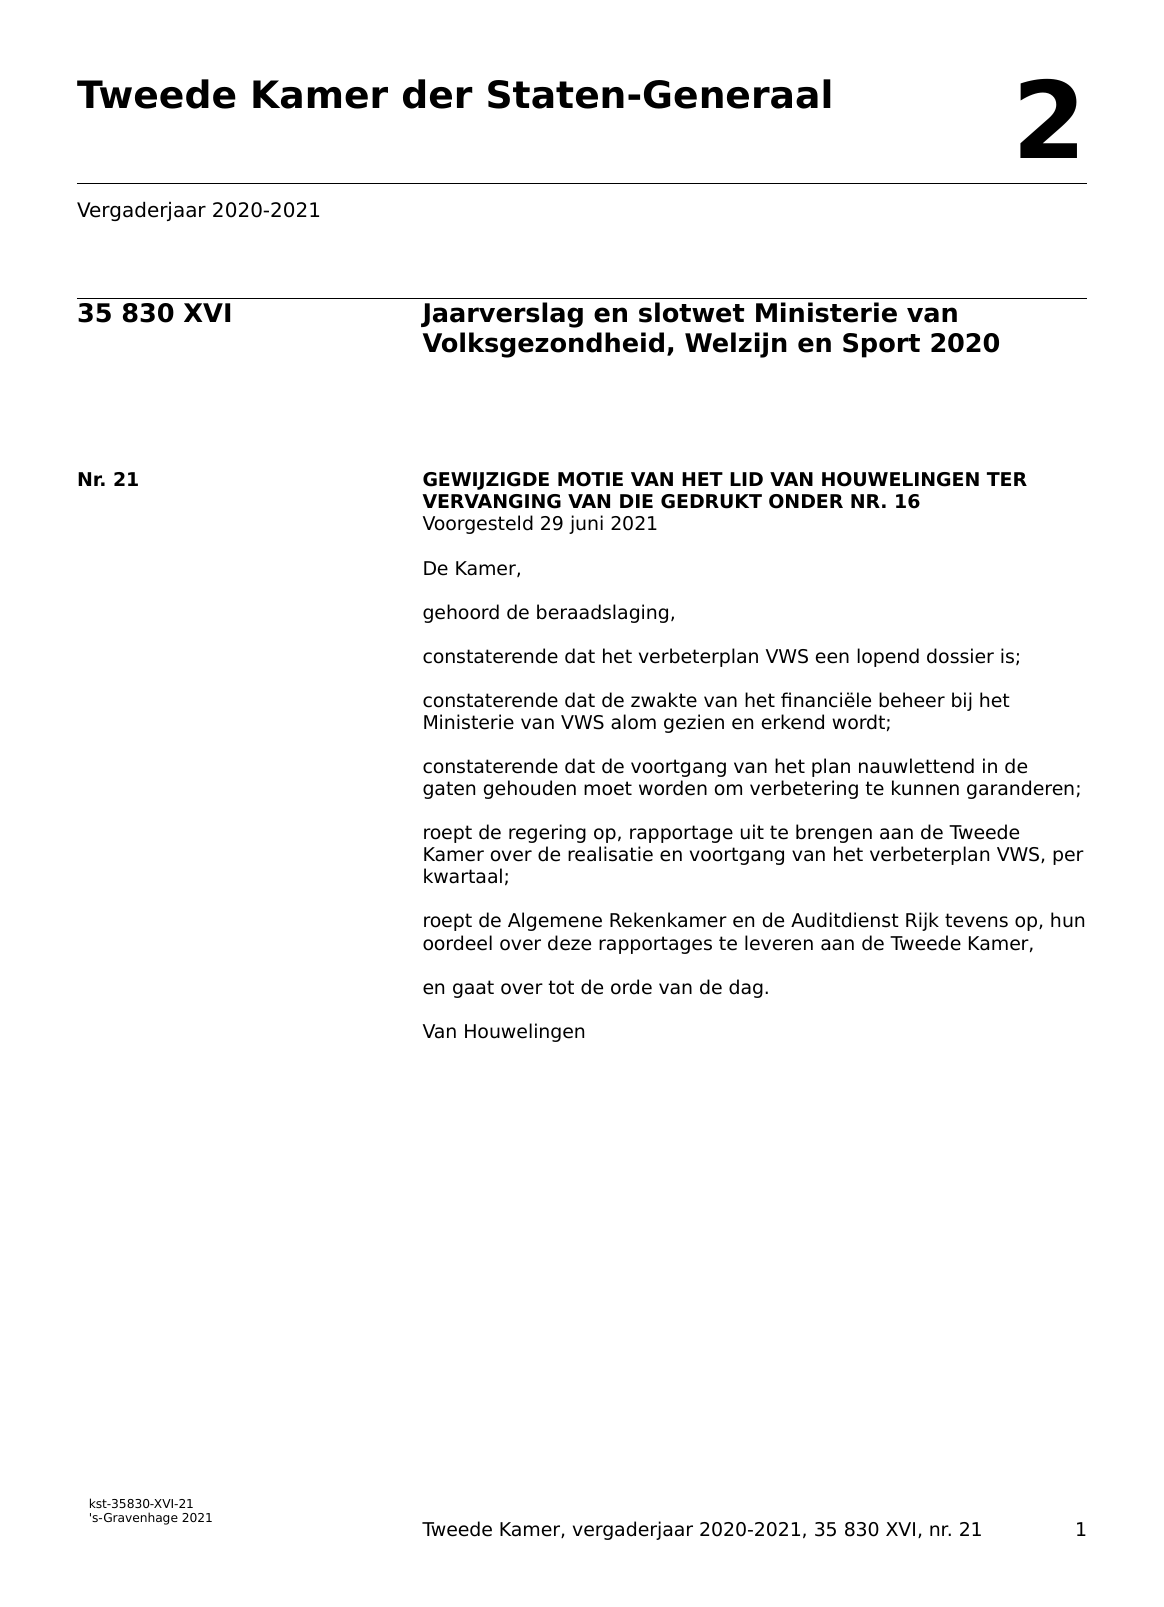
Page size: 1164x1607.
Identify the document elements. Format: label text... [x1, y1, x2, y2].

text 's-Gravenhage 2021 [88, 1511, 323, 1525]
text kst-35830-XVI-21 [88, 1497, 323, 1511]
text constaterende dat het verbeterplan VWS een lopend dossier is; [422, 646, 1087, 668]
text roept de Algemene Rekenkamer en de Auditdienst Rijk tevens op, hun oordeel over deze rapportages te leveren aan de Tweede Kamer, [422, 910, 1087, 954]
text constaterende dat de voortgang van het plan nauwlettend in de gaten gehouden moet worden om verbetering te kunnen garanderen; [422, 756, 1087, 800]
text roept de regering op, rapportage uit te brengen aan de Tweede Kamer over de realisatie en voortgang van het verbeterplan VWS, per kwartaal; [422, 822, 1087, 888]
table_header Tweede Kamer der Staten-Generaal [77, 59, 886, 183]
text Voorgesteld 29 juni 2021 [422, 513, 1087, 535]
text constaterende dat de zwakte van het financiële beheer bij het Ministerie van VWS alom gezien en erkend wordt; [422, 690, 1087, 734]
text De Kamer, [422, 557, 1087, 579]
subtitle Nr. 21 GEWIJZIGDE MOTIE VAN HET LID VAN HOUWELINGEN TER VERVANGING VAN DIE GEDRUKT ONDER NR. 16 [77, 469, 1087, 513]
table_cell Vergaderjaar 2020-2021 [77, 184, 1087, 298]
text en gaat over tot de orde van de dag. [422, 977, 1087, 998]
text gehoord de beraadslaging, [422, 602, 1087, 624]
table_header 2 [886, 59, 1087, 183]
text Van Houwelingen [422, 1021, 1087, 1043]
subtitle 35 830 XVI Jaarverslag en slotwet Ministerie van Volksgezondheid, Welzijn en Sport 2020 [77, 299, 1087, 358]
